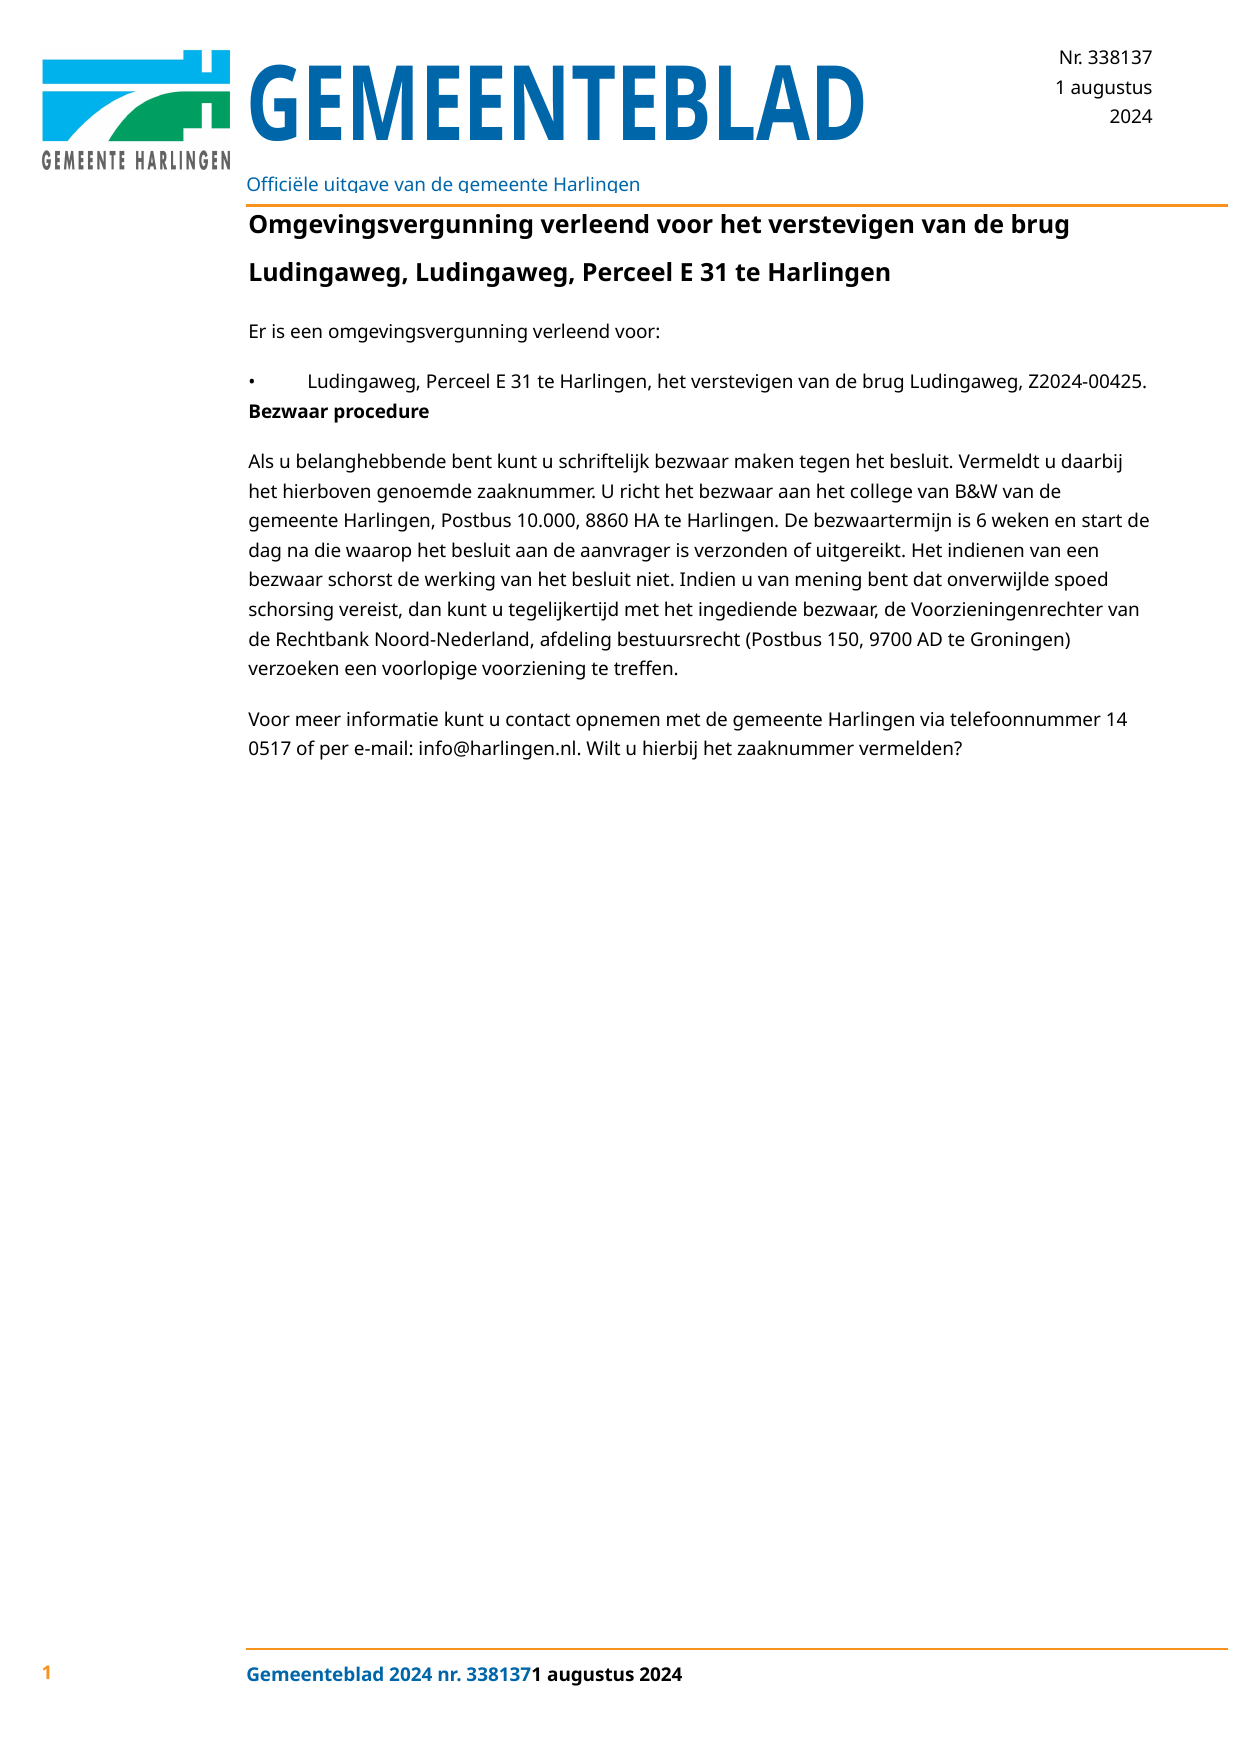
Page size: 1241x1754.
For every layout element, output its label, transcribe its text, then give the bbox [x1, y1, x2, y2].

text Er is een omgevingsvergunning verleend voor: [248, 318, 1152, 344]
text Bezwaar procedure [248, 398, 1152, 424]
text Omgevingsvergunning verleend voor het verstevigen van de brug Ludingaweg, Ludingaweg, Perceel E 31 te Harlingen [248, 207, 1152, 288]
text Als u belanghebbende bent kunt u schriftelijk bezwaar maken tegen het besluit. Vermeldt u daarbij het hierboven genoemde zaaknummer. U richt het bezwaar aan het college van B&W van de gemeente Harlingen, Postbus 10.000, 8860 HA te Harlingen. De bezwaartermijn is 6 weken en start de dag na die waarop het besluit aan de aanvrager is verzonden of uitgereikt. Het indienen van een bezwaar schorst de werking van het besluit niet. Indien u van mening bent dat onverwijlde spoed schorsing vereist, dan kunt u tegelijkertijd met het ingediende bezwaar, de Voorzieningenrechter van de Rechtbank Noord-Nederland, afdeling bestuursrecht (Postbus 150, 9700 AD te Groningen) verzoeken een voorlopige voorziening te treffen. [248, 448, 1152, 681]
picture [41, 47, 231, 172]
text Voor meer informatie kunt u contact opnemen met de gemeente Harlingen via telefoonnummer 14 0517 of per e-mail: info@harlingen.nl. Wilt u hierbij het zaaknummer vermelden? [248, 706, 1152, 761]
list Ludingaweg, Perceel E 31 te Harlingen, het verstevigen van de brug Ludingaweg, Z2024-00425. [248, 368, 1152, 394]
